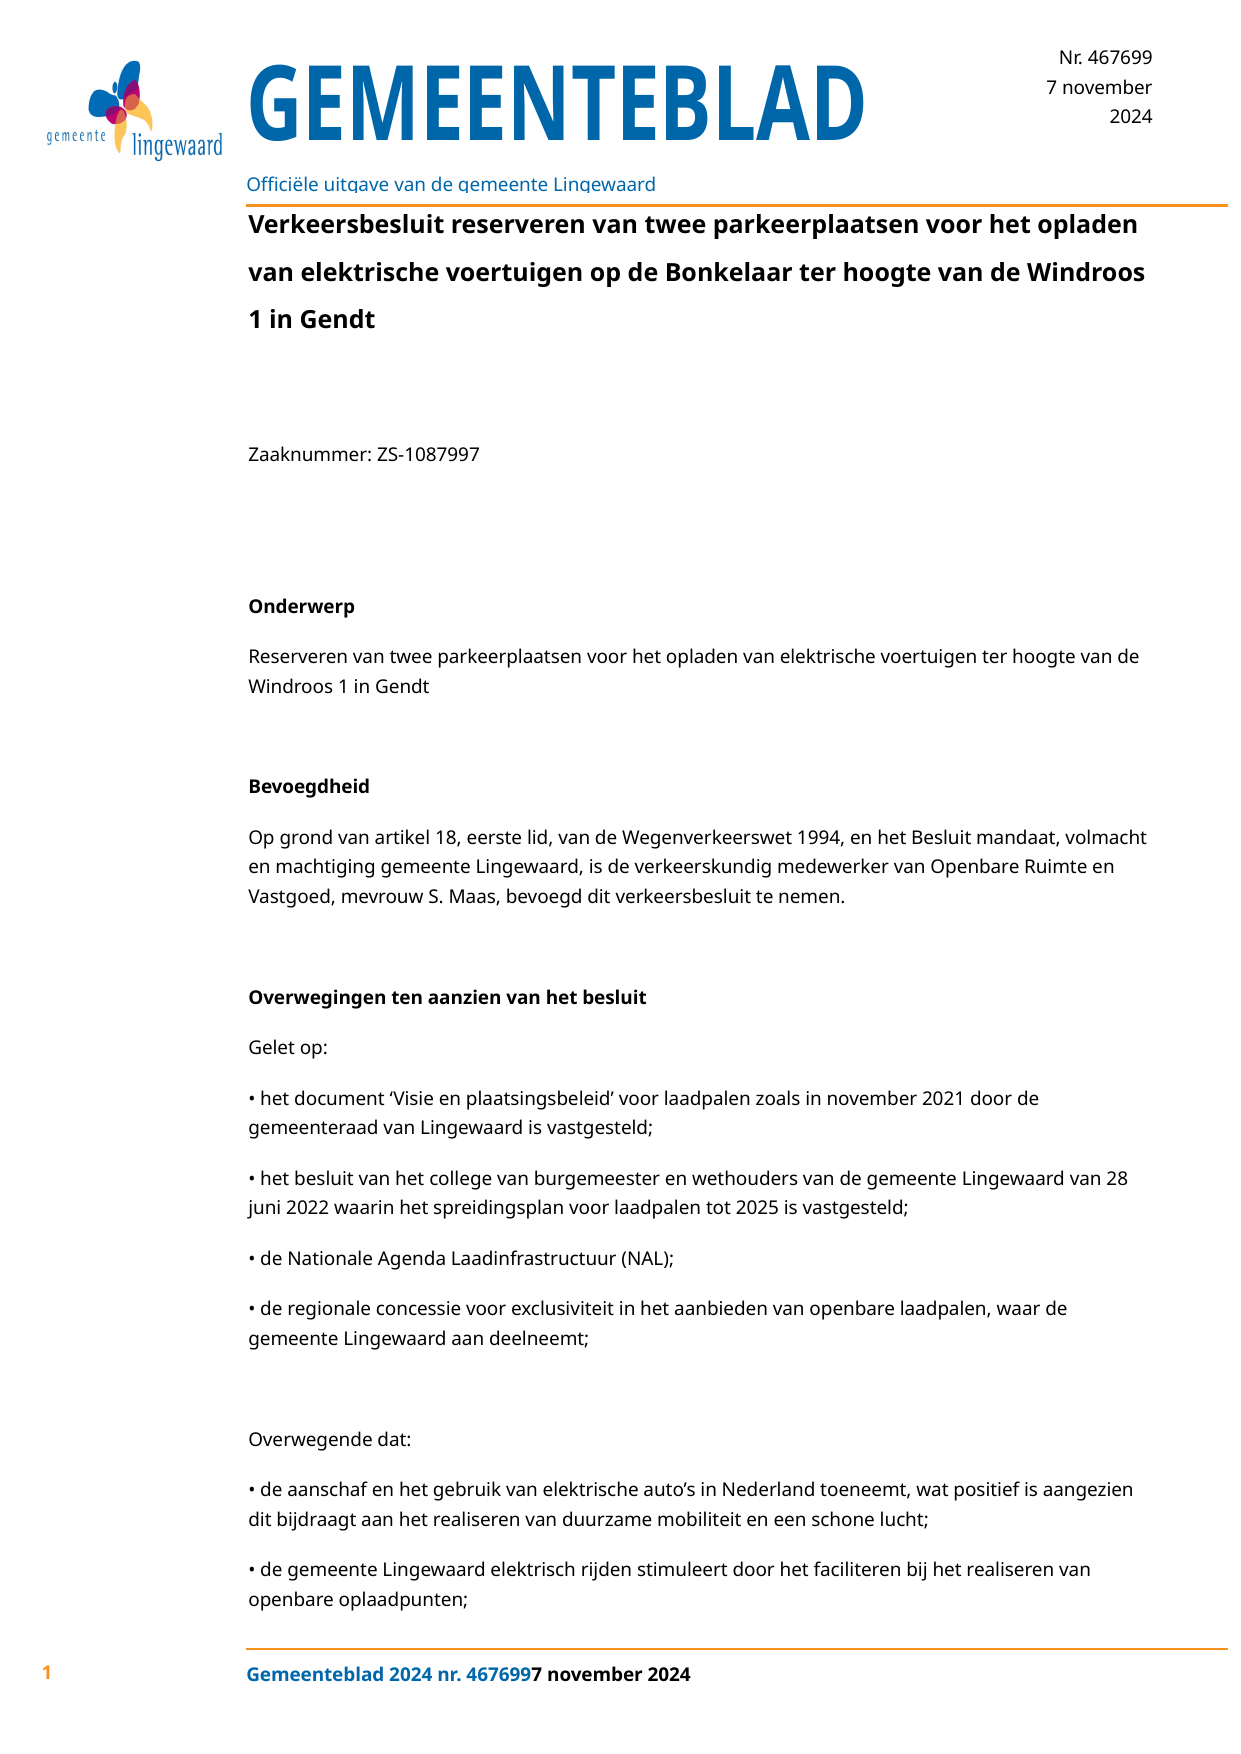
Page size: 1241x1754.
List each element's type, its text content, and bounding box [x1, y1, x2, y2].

text Bevoegdheid [248, 774, 1152, 799]
text Overwegende dat: [248, 1426, 1152, 1452]
text Onderwerp [248, 593, 1152, 619]
picture [41, 47, 231, 172]
text • het besluit van het college van burgemeester en wethouders van de gemeente Lingewaard van 28 juni 2022 waarin het spreidingsplan voor laadpalen tot 2025 is vastgesteld; [248, 1165, 1152, 1220]
text • het document ‘Visie en plaatsingsbeleid’ voor laadpalen zoals in november 2021 door de gemeenteraad van Lingewaard is vastgesteld; [248, 1085, 1152, 1140]
text Op grond van artikel 18, eerste lid, van de Wegenverkeerswet 1994, en het Besluit mandaat, volmacht en machtiging gemeente Lingewaard, is de verkeerskundig medewerker van Openbare Ruimte en Vastgoed, mevrouw S. Maas, bevoegd dit verkeersbesluit te nemen. [248, 824, 1152, 909]
text Zaaknummer: ZS-1087997 [248, 442, 1152, 467]
text Gelet op: [248, 1034, 1152, 1060]
text Reserveren van twee parkeerplaatsen voor het opladen van elektrische voertuigen ter hoogte van de Windroos 1 in Gendt [248, 643, 1152, 699]
text • de aanschaf en het gebruik van elektrische auto’s in Nederland toeneemt, wat positief is aangezien dit bijdraagt aan het realiseren van duurzame mobiliteit en een schone lucht; [248, 1476, 1152, 1532]
text Overwegingen ten aanzien van het besluit [248, 984, 1152, 1010]
text • de Nationale Agenda Laadinfrastructuur (NAL); [248, 1245, 1152, 1271]
text • de regionale concessie voor exclusiviteit in het aanbieden van openbare laadpalen, waar de gemeente Lingewaard aan deelneemt; [248, 1295, 1152, 1351]
text Verkeersbesluit reserveren van twee parkeerplaatsen voor het opladen van elektrische voertuigen op de Bonkelaar ter hoogte van de Windroos 1 in Gendt [248, 207, 1152, 336]
text • de gemeente Lingewaard elektrisch rijden stimuleert door het faciliteren bij het realiseren van openbare oplaadpunten; [248, 1556, 1152, 1612]
